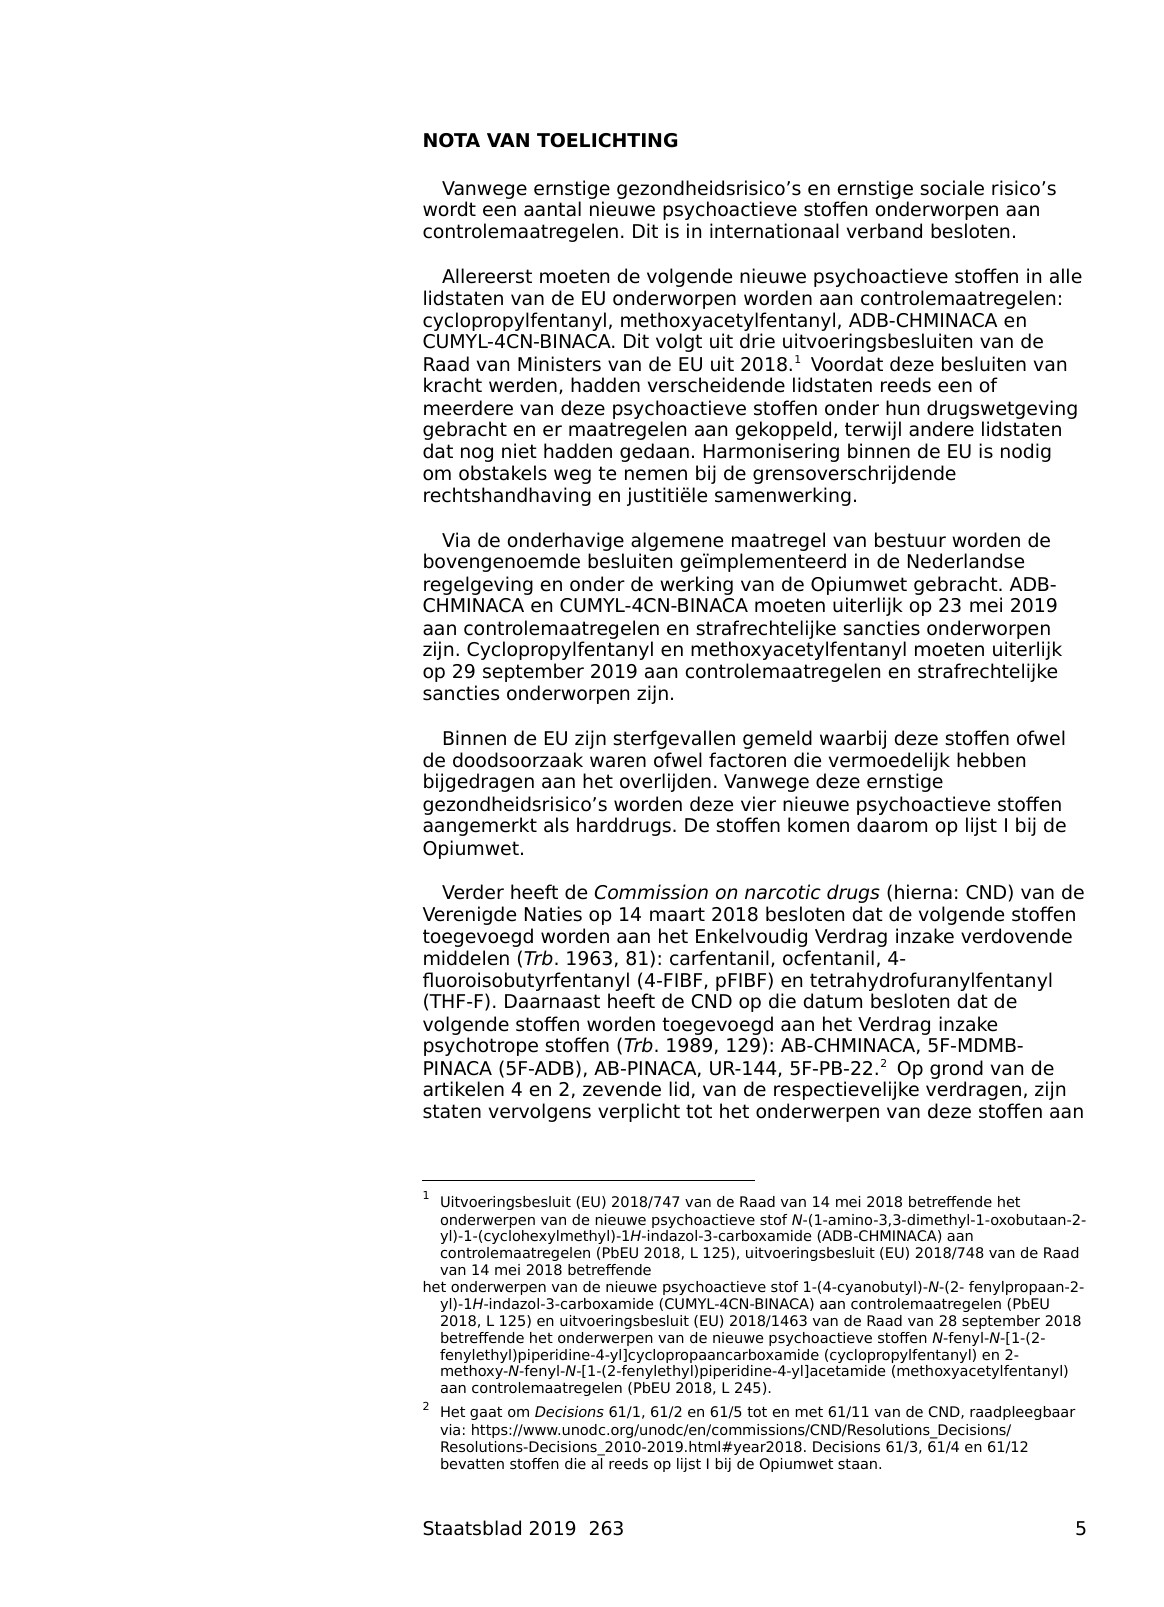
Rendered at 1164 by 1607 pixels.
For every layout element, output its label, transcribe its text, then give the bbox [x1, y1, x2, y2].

subtitle NOTA VAN TOELICHTING [422, 130, 1087, 152]
text Verder heeft de Commission on narcotic drugs (hierna: CND) van de Verenigde Naties op 14 maart 2018 besloten dat de volgende stoffen toegevoegd worden aan het Enkelvoudig Verdrag inzake verdovende middelen (Trb. 1963, 81): carfentanil, ocfentanil, 4-fluoroisobutyrfentanyl (4-FIBF, pFIBF) en tetrahydrofuranylfentanyl (THF-F). Daarnaast heeft de CND op die datum besloten dat de volgende stoffen worden toegevoegd aan het Verdrag inzake psychotrope stoffen (Trb. 1989, 129): AB-CHMINACA, 5F-MDMB-PINACA (5F-ADB), AB-PINACA, UR-144, 5F-PB-22. Op grond van de artikelen 4 en 2, zevende lid, van de respectievelijke verdragen, zijn staten vervolgens verplicht tot het onderwerpen van deze stoffen aan [422, 882, 1087, 1123]
text Allereerst moeten de volgende nieuwe psychoactieve stoffen in alle lidstaten van de EU onderworpen worden aan controlemaatregelen: cyclopropylfentanyl, methoxyacetylfentanyl, ADB-CHMINACA en CUMYL-4CN-BINACA. Dit volgt uit drie uitvoeringsbesluiten van de Raad van Ministers van de EU uit 2018. Voordat deze besluiten van kracht werden, hadden verscheidende lidstaten reeds een of meerdere van deze psychoactieve stoffen onder hun drugswetgeving gebracht en er maatregelen aan gekoppeld, terwijl andere lidstaten dat nog niet hadden gedaan. Harmonisering binnen de EU is nodig om obstakels weg te nemen bij de grensoverschrijdende rechtshandhaving en justitiële samenwerking. [422, 266, 1087, 507]
text Het gaat om Decisions 61/1, 61/2 en 61/5 tot en met 61/11 van de CND, raadpleegbaar via: https://www.unodc.org/unodc/en/commissions/CND/Resolutions_Decisions/Resolutions-Decisions_2010-2019.html#year2018. Decisions 61/3, 61/4 en 61/12 bevatten stoffen die al reeds op lijst I bij de Opiumwet staan. [422, 1400, 1087, 1473]
text het onderwerpen van de nieuwe psychoactieve stof 1-(4-cyanobutyl)-N-(2- fenylpropaan-2-yl)-1H-indazol-3-carboxamide (CUMYL-4CN-BINACA) aan controlemaatregelen (PbEU 2018, L 125) en uitvoeringsbesluit (EU) 2018/1463 van de Raad van 28 september 2018 betreffende het onderwerpen van de nieuwe psychoactieve stoffen N-fenyl-N-[1-(2-fenylethyl)piperidine-4-yl]cyclopropaancarboxamide (cyclopropylfentanyl) en 2-methoxy-N-fenyl-N-[1-(2-fenylethyl)piperidine-4-yl]acetamide (methoxyacetylfentanyl) aan controlemaatregelen (PbEU 2018, L 245). [422, 1279, 1087, 1397]
text Uitvoeringsbesluit (EU) 2018/747 van de Raad van 14 mei 2018 betreffende het onderwerpen van de nieuwe psychoactieve stof N-(1-amino-3,3-dimethyl-1-oxobutaan-2-yl)-1-(cyclohexylmethyl)-1H-indazol-3-carboxamide (ADB-CHMINACA) aan controlemaatregelen (PbEU 2018, L 125), uitvoeringsbesluit (EU) 2018/748 van de Raad van 14 mei 2018 betreffende [422, 1189, 1087, 1279]
text Binnen de EU zijn sterfgevallen gemeld waarbij deze stoffen ofwel de doodsoorzaak waren ofwel factoren die vermoedelijk hebben bijgedragen aan het overlijden. Vanwege deze ernstige gezondheidsrisico’s worden deze vier nieuwe psychoactieve stoffen aangemerkt als harddrugs. De stoffen komen daarom op lijst I bij de Opiumwet. [422, 727, 1087, 859]
text Vanwege ernstige gezondheidsrisico’s en ernstige sociale risico’s wordt een aantal nieuwe psychoactieve stoffen onderworpen aan controlemaatregelen. Dit is in internationaal verband besloten. [422, 177, 1087, 243]
text Via de onderhavige algemene maatregel van bestuur worden de bovengenoemde besluiten geïmplementeerd in de Nederlandse regelgeving en onder de werking van de Opiumwet gebracht. ADB-CHMINACA en CUMYL-4CN-BINACA moeten uiterlijk op 23 mei 2019 aan controlemaatregelen en strafrechtelijke sancties onderworpen zijn. Cyclopropylfentanyl en methoxyacetylfentanyl moeten uiterlijk op 29 september 2019 aan controlemaatregelen en strafrechtelijke sancties onderworpen zijn. [422, 529, 1087, 705]
